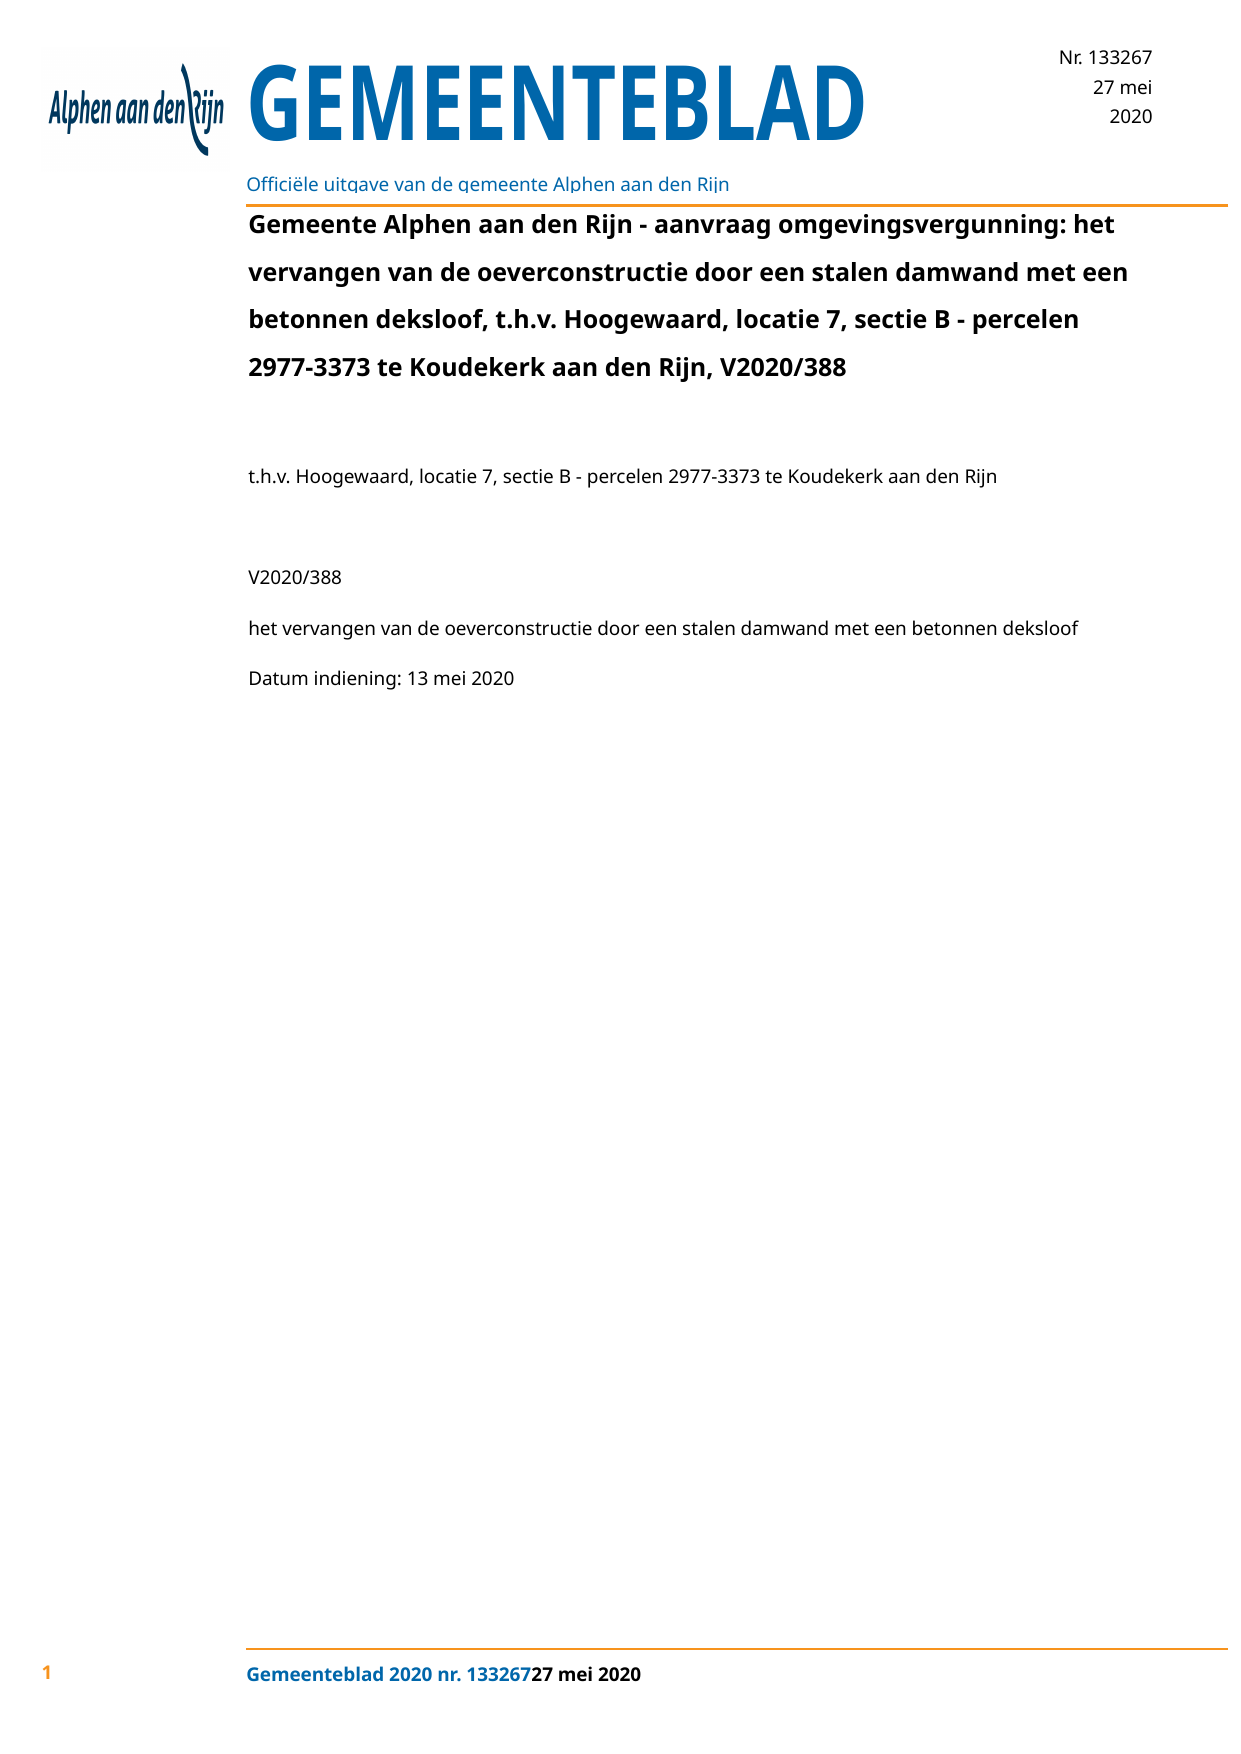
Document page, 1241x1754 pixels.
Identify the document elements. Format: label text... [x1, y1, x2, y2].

text V2020/388 [248, 564, 1152, 590]
text t.h.v. Hoogewaard, locatie 7, sectie B - percelen 2977-3373 te Koudekerk aan den Rijn [248, 463, 1152, 489]
text Datum indiening: 13 mei 2020 [248, 665, 1152, 691]
text het vervangen van de oeverconstructie door een stalen damwand met een betonnen deksloof [248, 615, 1152, 641]
picture [41, 47, 231, 172]
text Gemeente Alphen aan den Rijn - aanvraag omgevingsvergunning: het vervangen van de oeverconstructie door een stalen damwand met een betonnen deksloof, t.h.v. Hoogewaard, locatie 7, sectie B - percelen 2977-3373 te Koudekerk aan den Rijn, V2020/388 [248, 207, 1152, 384]
